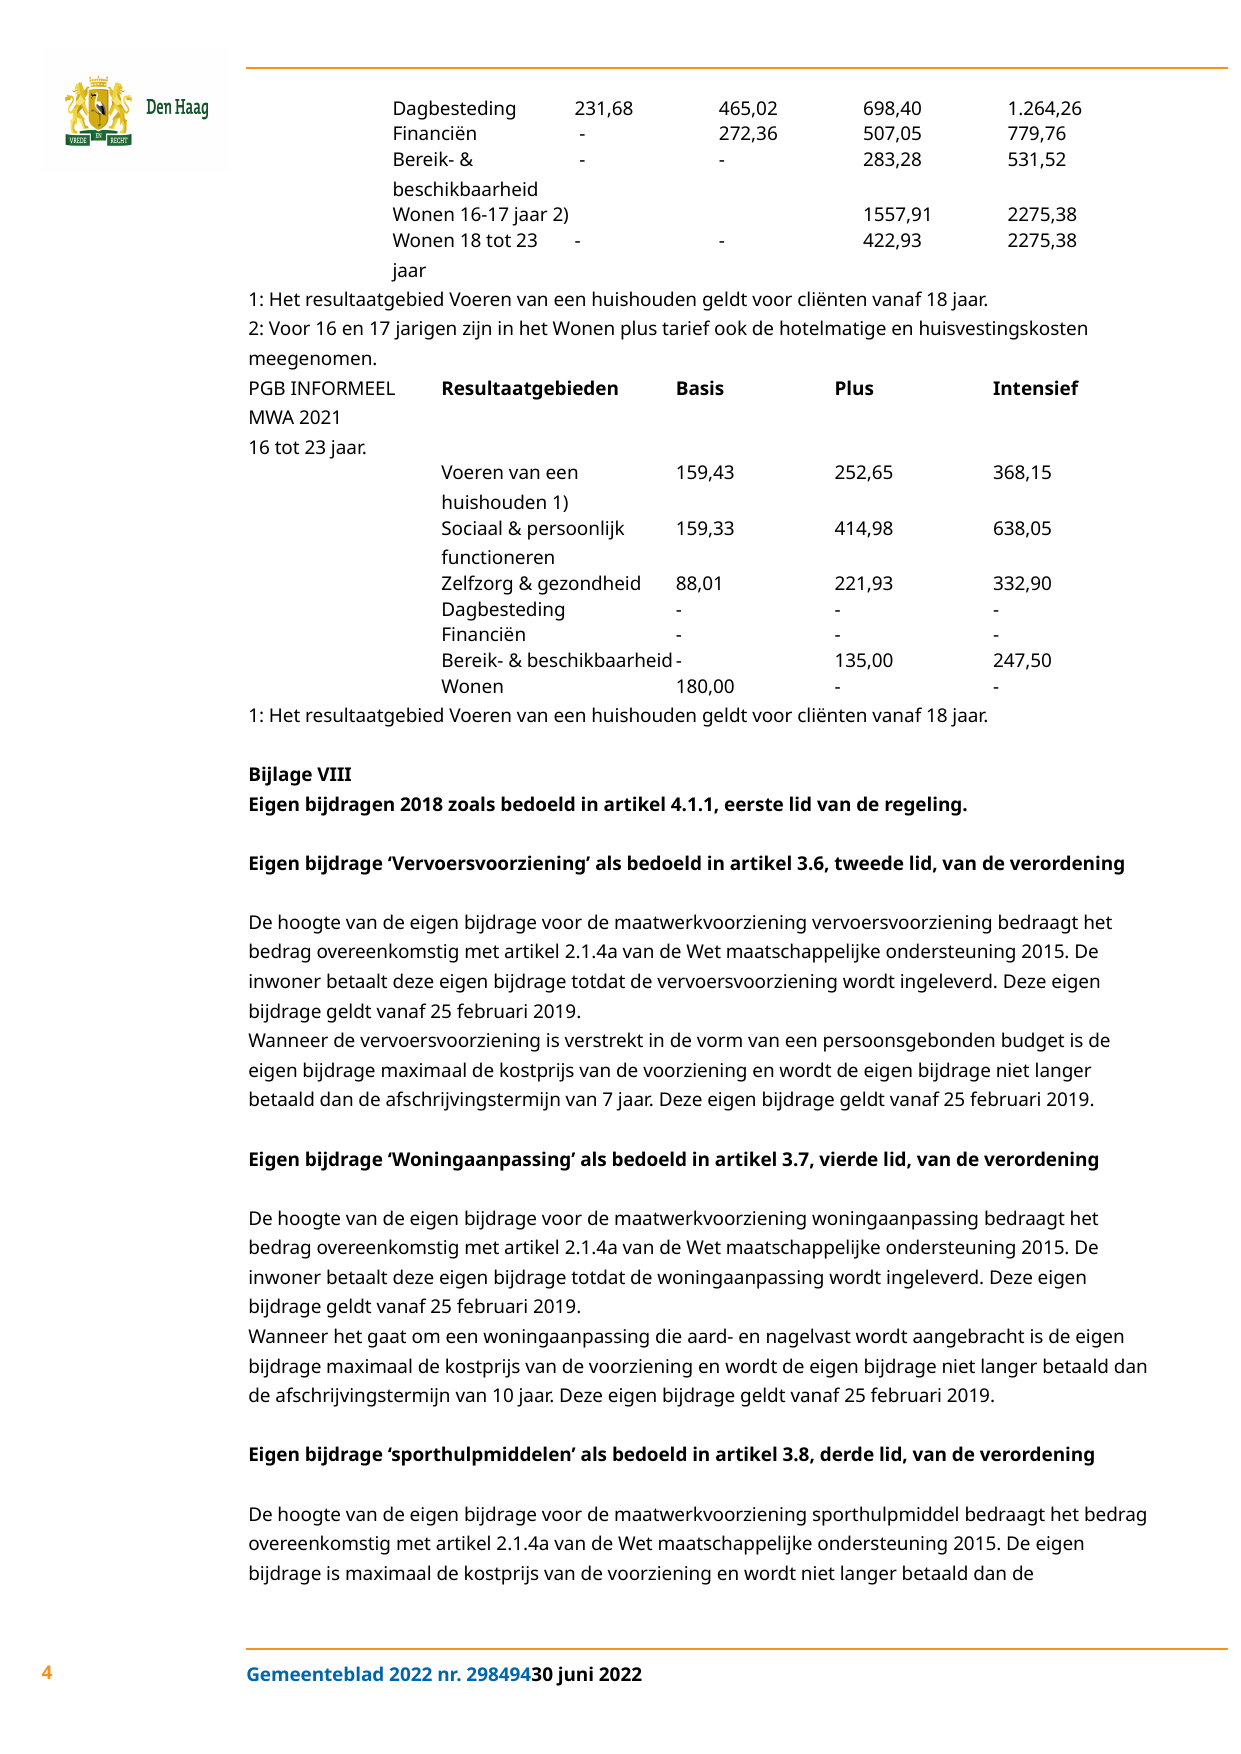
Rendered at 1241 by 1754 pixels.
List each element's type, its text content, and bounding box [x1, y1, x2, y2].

table_cell [248, 648, 441, 673]
text De hoogte van de eigen bijdrage voor de maatwerkvoorziening woningaanpassing bedraagt het bedrag overeenkomstig met artikel 2.1.4a van de Wet maatschappelijke ondersteuning 2015. De inwoner betaalt deze eigen bijdrage totdat de woningaanpassing wordt ingeleverd. Deze eigen bijdrage geldt vanaf 25 februari 2019. [248, 1205, 1152, 1319]
table_cell 231,68 [574, 95, 719, 121]
table_cell Wonen 18 tot 23 jaar [392, 227, 574, 283]
table_cell - [834, 622, 993, 647]
table_cell 332,90 [993, 570, 1152, 596]
table_cell [248, 227, 392, 283]
table_header Resultaatgebieden [441, 375, 676, 459]
table_cell 88,01 [676, 570, 834, 596]
table_cell - [574, 146, 719, 202]
table_cell 531,52 [1007, 146, 1152, 202]
table_cell Voeren van een huishouden 1) [441, 460, 676, 515]
table_cell [719, 202, 863, 227]
table_cell - [834, 673, 993, 699]
text De hoogte van de eigen bijdrage voor de maatwerkvoorziening sporthulpmiddel bedraagt het bedrag overeenkomstig met artikel 2.1.4a van de Wet maatschappelijke ondersteuning 2015. De eigen bijdrage is maximaal de kostprijs van de voorziening en wordt niet langer betaald dan de [248, 1501, 1152, 1586]
table_cell 247,50 [993, 648, 1152, 673]
table_cell Wonen 16-17 jaar 2) [392, 202, 574, 227]
table_cell - [993, 596, 1152, 622]
table_cell Financiën [441, 622, 676, 647]
text Eigen bijdrage ‘Vervoersvoorziening’ als bedoeld in artikel 3.6, tweede lid, van de verordening [248, 850, 1152, 876]
table_cell [248, 515, 441, 570]
text Eigen bijdragen 2018 zoals bedoeld in artikel 4.1.1, eerste lid van de regeling. [248, 791, 1152, 817]
table_cell - [676, 596, 834, 622]
table_cell Zelfzorg & gezondheid [441, 570, 676, 596]
text Eigen bijdrage ‘Woningaanpassing’ als bedoeld in artikel 3.7, vierde lid, van de verordening [248, 1146, 1152, 1172]
table_cell Wonen [441, 673, 676, 699]
table_cell Bereik- & beschikbaarheid [441, 648, 676, 673]
table_cell 1.264,26 [1007, 95, 1152, 121]
table_cell Bereik- & beschikbaarheid [392, 146, 574, 202]
table_cell [248, 596, 441, 622]
table_header Plus [834, 375, 993, 459]
table_cell [248, 460, 441, 515]
table_cell [248, 622, 441, 647]
text Wanneer het gaat om een woningaanpassing die aard- en nagelvast wordt aangebracht is de eigen bijdrage maximaal de kostprijs van de voorziening en wordt de eigen bijdrage niet langer betaald dan de afschrijvingstermijn van 10 jaar. Deze eigen bijdrage geldt vanaf 25 februari 2019. [248, 1323, 1152, 1408]
text De hoogte van de eigen bijdrage voor de maatwerkvoorziening vervoersvoorziening bedraagt het bedrag overeenkomstig met artikel 2.1.4a van de Wet maatschappelijke ondersteuning 2015. De inwoner betaalt deze eigen bijdrage totdat de vervoersvoorziening wordt ingeleverd. Deze eigen bijdrage geldt vanaf 25 februari 2019. [248, 909, 1152, 1024]
table_cell - [676, 622, 834, 647]
table_cell Sociaal & persoonlijk functioneren [441, 515, 676, 570]
table_cell 283,28 [863, 146, 1007, 202]
text 2: Voor 16 en 17 jarigen zijn in het Wonen plus tarief ook de hotelmatige en huisvestingskosten meegenomen. [248, 315, 1152, 371]
table_cell 779,76 [1007, 121, 1152, 146]
table_cell - [993, 673, 1152, 699]
table_cell [248, 146, 392, 202]
table_cell - [834, 596, 993, 622]
picture [41, 47, 231, 172]
table_cell 252,65 [834, 460, 993, 515]
table_cell [574, 202, 719, 227]
table_cell [248, 121, 392, 146]
table_cell Financiën [392, 121, 574, 146]
table_cell - [574, 227, 719, 283]
table_cell - [719, 227, 863, 283]
text Wanneer de vervoersvoorziening is verstrekt in de vorm van een persoonsgebonden budget is de eigen bijdrage maximaal de kostprijs van de voorziening en wordt de eigen bijdrage niet langer betaald dan de afschrijvingstermijn van 7 jaar. Deze eigen bijdrage geldt vanaf 25 februari 2019. [248, 1027, 1152, 1112]
table_cell 1557,91 [863, 202, 1007, 227]
text 1: Het resultaatgebied Voeren van een huishouden geldt voor cliënten vanaf 18 jaar. [248, 286, 1152, 312]
table_cell - [676, 648, 834, 673]
table_cell 638,05 [993, 515, 1152, 570]
text Eigen bijdrage ‘sporthulpmiddelen’ als bedoeld in artikel 3.8, derde lid, van de verordening [248, 1442, 1152, 1467]
table_cell 422,93 [863, 227, 1007, 283]
table_cell - [574, 121, 719, 146]
table_cell 159,33 [676, 515, 834, 570]
table_cell 135,00 [834, 648, 993, 673]
table_cell Dagbesteding [392, 95, 574, 121]
table_cell 507,05 [863, 121, 1007, 146]
table_header PGB INFORMEEL MWA 2021 16 tot 23 jaar. [248, 375, 441, 459]
table_cell 221,93 [834, 570, 993, 596]
table_cell - [993, 622, 1152, 647]
table_cell 465,02 [719, 95, 863, 121]
table_cell 414,98 [834, 515, 993, 570]
table_header Intensief [993, 375, 1152, 459]
table_cell 180,00 [676, 673, 834, 699]
table_cell [248, 95, 392, 121]
table_cell 272,36 [719, 121, 863, 146]
table_header Basis [676, 375, 834, 459]
table_cell [248, 673, 441, 699]
table_cell 2275,38 [1007, 202, 1152, 227]
text Bijlage VIII [248, 761, 1152, 787]
table_cell 2275,38 [1007, 227, 1152, 283]
text 1: Het resultaatgebied Voeren van een huishouden geldt voor cliënten vanaf 18 jaar. [248, 702, 1152, 728]
table_cell Dagbesteding [441, 596, 676, 622]
table_cell 368,15 [993, 460, 1152, 515]
table_cell 698,40 [863, 95, 1007, 121]
table_cell 159,43 [676, 460, 834, 515]
table_cell [248, 570, 441, 596]
table_cell [248, 202, 392, 227]
table_cell - [719, 146, 863, 202]
